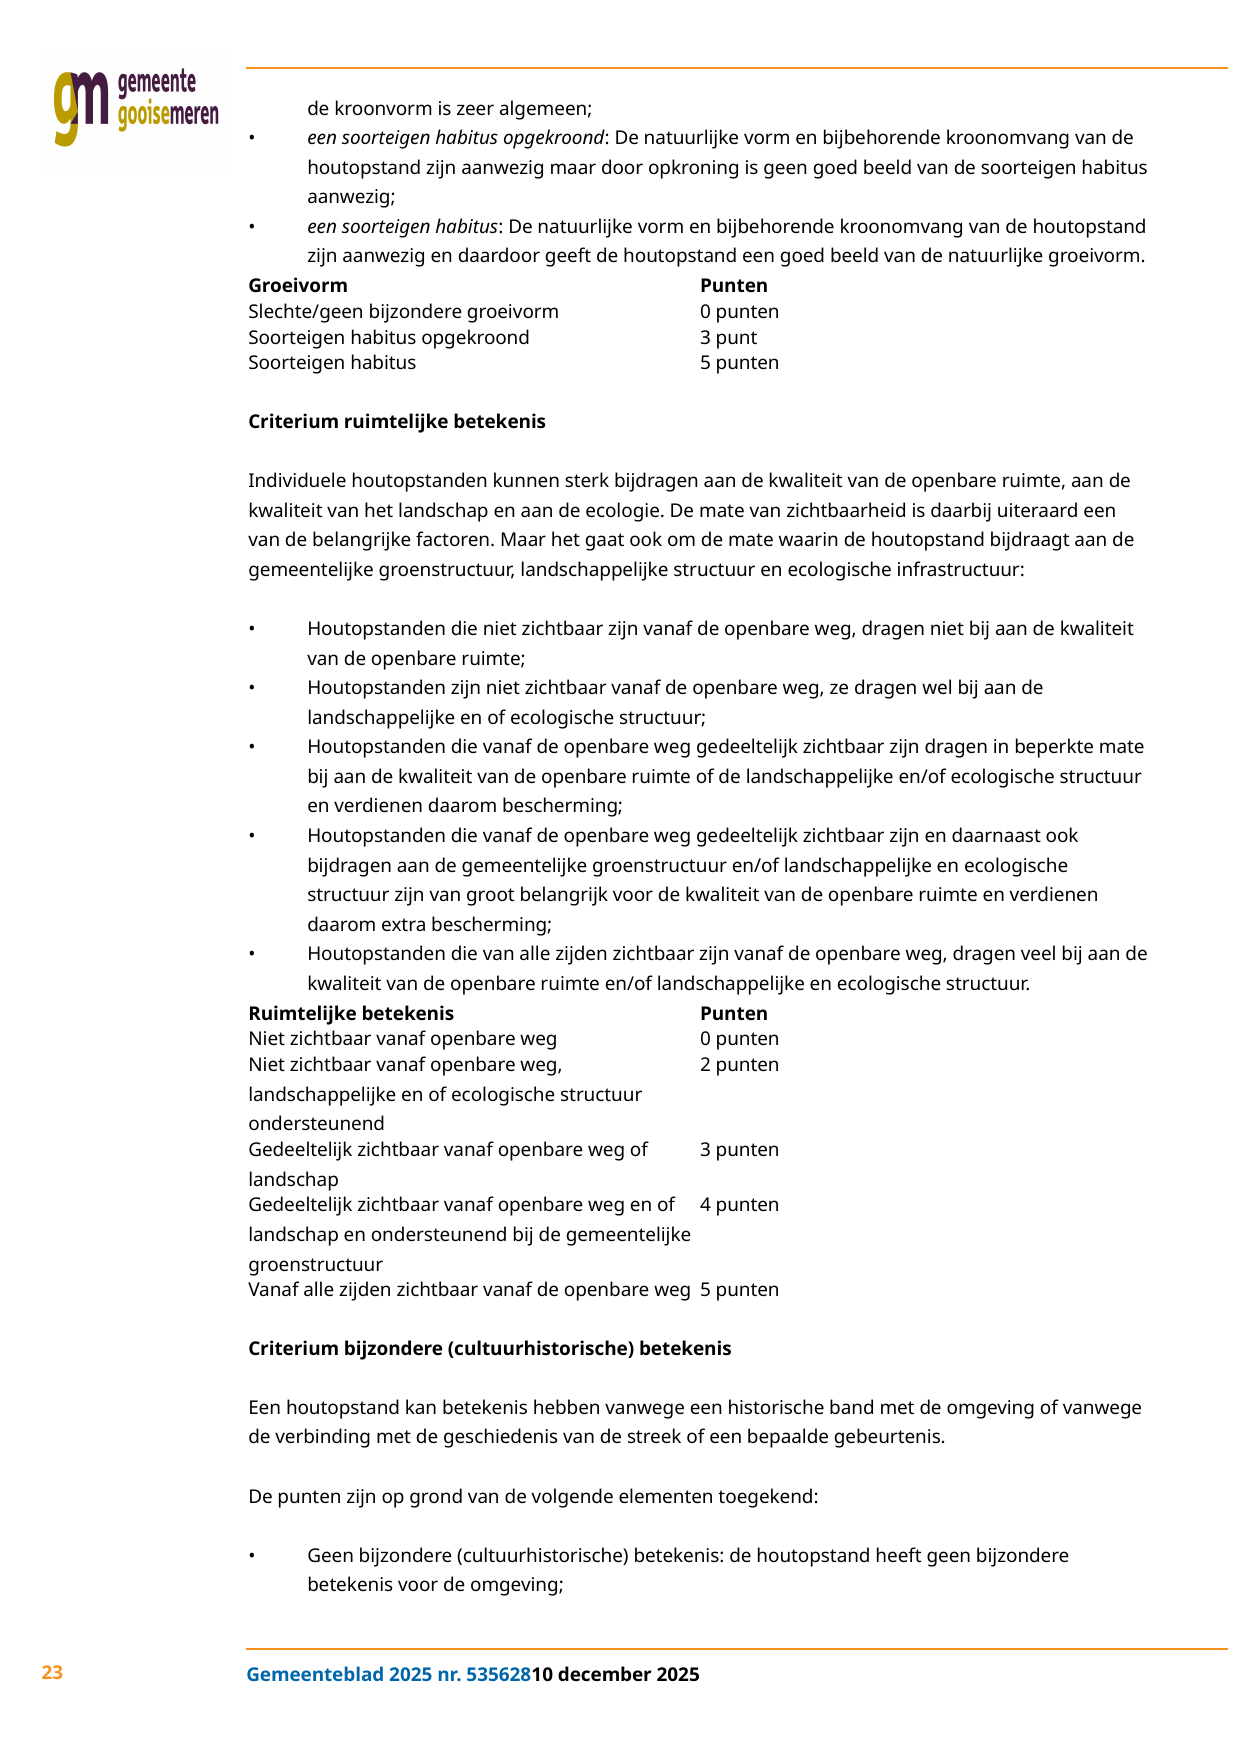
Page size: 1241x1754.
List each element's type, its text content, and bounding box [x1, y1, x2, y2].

text Een houtopstand kan betekenis hebben vanwege een historische band met de omgeving of vanwege de verbinding met de geschiedenis van de streek of een bepaalde gebeurtenis. [248, 1394, 1152, 1449]
table_cell Niet zichtbaar vanaf openbare weg [248, 1026, 700, 1051]
text Criterium ruimtelijke betekenis [248, 408, 1152, 434]
table_cell 5 punten [700, 1276, 1152, 1302]
table_cell 3 punten [700, 1136, 1152, 1192]
table_header Punten [700, 1000, 1152, 1026]
table_cell Gedeeltelijk zichtbaar vanaf openbare weg of landschap [248, 1136, 700, 1192]
list Houtopstanden die vanaf de openbare weg gedeeltelijk zichtbaar zijn en daarnaast ook bijdragen aan de gemeentelijke groenstructuur en/of landschappelijke en ecologische structuur zijn van groot belangrijk voor de kwaliteit van de openbare ruimte en verdienen daarom extra bescherming; [248, 822, 1152, 937]
list Houtopstanden zijn niet zichtbaar vanaf de openbare weg, ze dragen wel bij aan de landschappelijke en of ecologische structuur; [248, 674, 1152, 730]
table_header Punten [700, 273, 1152, 298]
list Geen bijzondere (cultuurhistorische) betekenis: de houtopstand heeft geen bijzondere betekenis voor de omgeving; [248, 1542, 1152, 1597]
list de kroonvorm is zeer algemeen; [248, 95, 1152, 121]
table_header Ruimtelijke betekenis [248, 1000, 700, 1026]
table_cell Niet zichtbaar vanaf openbare weg, landschappelijke en of ecologische structuur ondersteunend [248, 1051, 700, 1136]
table_cell 2 punten [700, 1051, 1152, 1136]
table_cell Slechte/geen bijzondere groeivorm [248, 298, 700, 324]
table_cell Soorteigen habitus opgekroond [248, 324, 700, 349]
list Houtopstanden die van alle zijden zichtbaar zijn vanaf de openbare weg, dragen veel bij aan de kwaliteit van de openbare ruimte en/of landschappelijke en ecologische structuur. [248, 941, 1152, 996]
table_cell 4 punten [700, 1192, 1152, 1276]
table_cell 3 punt [700, 324, 1152, 349]
text De punten zijn op grond van de volgende elementen toegekend: [248, 1483, 1152, 1509]
table_cell Vanaf alle zijden zichtbaar vanaf de openbare weg [248, 1276, 700, 1302]
list Houtopstanden die vanaf de openbare weg gedeeltelijk zichtbaar zijn dragen in beperkte mate bij aan de kwaliteit van de openbare ruimte of de landschappelijke en/of ecologische structuur en verdienen daarom bescherming; [248, 733, 1152, 818]
table_cell 0 punten [700, 1026, 1152, 1051]
list een soorteigen habitus: De natuurlijke vorm en bijbehorende kroonomvang van de houtopstand zijn aanwezig en daardoor geeft de houtopstand een goed beeld van de natuurlijke groeivorm. [248, 213, 1152, 268]
table_cell 0 punten [700, 298, 1152, 324]
list Houtopstanden die niet zichtbaar zijn vanaf de openbare weg, dragen niet bij aan de kwaliteit van de openbare ruimte; [248, 615, 1152, 671]
table_cell Gedeeltelijk zichtbaar vanaf openbare weg en of landschap en ondersteunend bij de gemeentelijke groenstructuur [248, 1192, 700, 1276]
text Individuele houtopstanden kunnen sterk bijdragen aan de kwaliteit van de openbare ruimte, aan de kwaliteit van het landschap en aan de ecologie. De mate van zichtbaarheid is daarbij uiteraard een van de belangrijke factoren. Maar het gaat ook om de mate waarin de houtopstand bijdraagt aan de gemeentelijke groenstructuur, landschappelijke structuur en ecologische infrastructuur: [248, 467, 1152, 582]
table_cell 5 punten [700, 350, 1152, 375]
text Criterium bijzondere (cultuurhistorische) betekenis [248, 1335, 1152, 1361]
picture [41, 47, 231, 172]
list een soorteigen habitus opgekroond: De natuurlijke vorm en bijbehorende kroonomvang van de houtopstand zijn aanwezig maar door opkroning is geen goed beeld van de soorteigen habitus aanwezig; [248, 124, 1152, 209]
table_header Groeivorm [248, 273, 700, 298]
table_cell Soorteigen habitus [248, 350, 700, 375]
